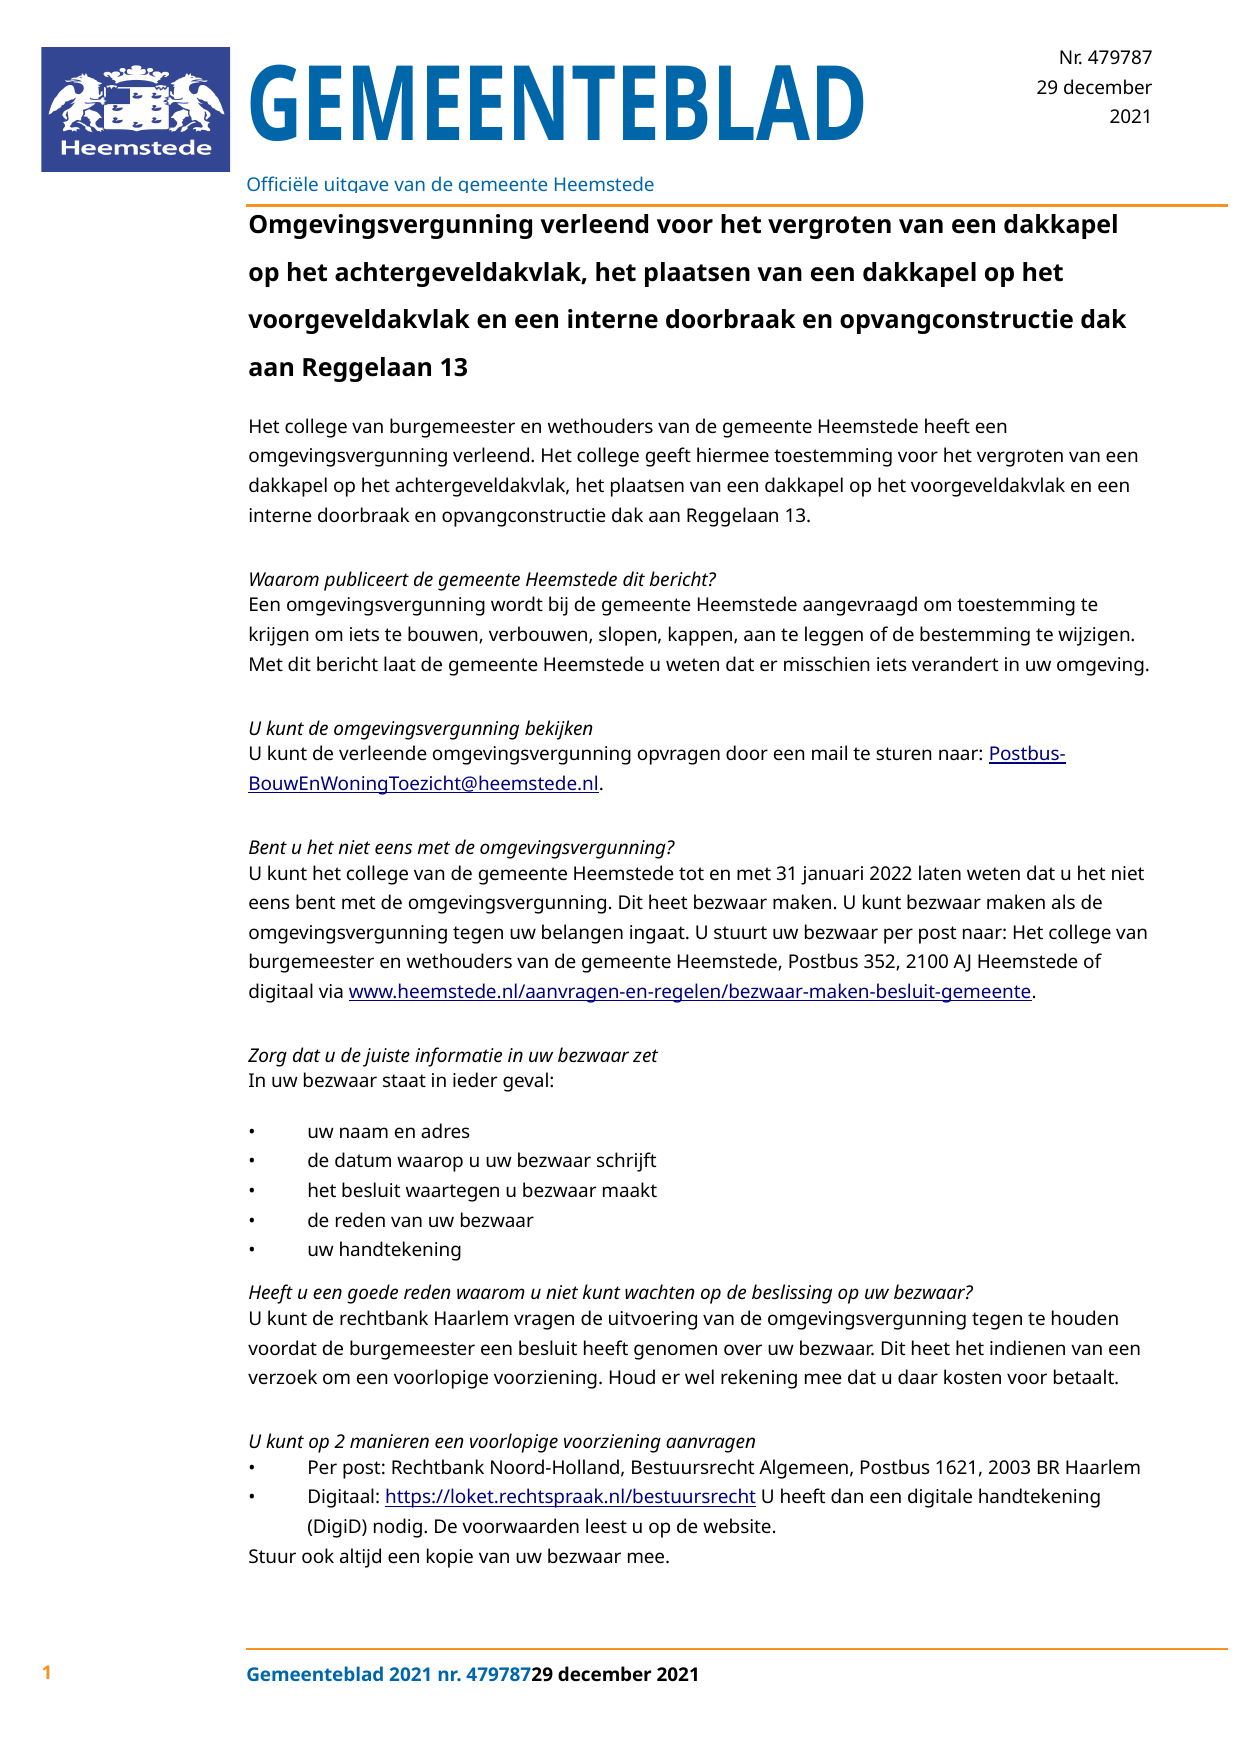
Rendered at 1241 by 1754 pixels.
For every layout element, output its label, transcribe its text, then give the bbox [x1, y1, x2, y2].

list de datum waarop u uw bezwaar schrijft [248, 1148, 1152, 1173]
text Zorg dat u de juiste informatie in uw bezwaar zet [248, 1042, 1152, 1068]
text In uw bezwaar staat in ieder geval: [248, 1068, 1152, 1093]
text U kunt het college van de gemeente Heemstede tot en met 31 januari 2022 laten weten dat u het niet eens bent met de omgevingsvergunning. Dit heet bezwaar maken. U kunt bezwaar maken als de omgevingsvergunning tegen uw belangen ingaat. U stuurt uw bezwaar per post naar: Het college van burgemeester en wethouders van de gemeente Heemstede, Postbus 352, 2100 AJ Heemstede of digitaal via www.heemstede.nl/aanvragen-en-regelen/bezwaar-maken-besluit-gemeente. [248, 860, 1152, 1004]
list het besluit waartegen u bezwaar maakt [248, 1177, 1152, 1203]
list Per post: Rechtbank Noord-Holland, Bestuursrecht Algemeen, Postbus 1621, 2003 BR Haarlem [248, 1454, 1152, 1480]
text U kunt op 2 manieren een voorlopige voorziening aanvragen [248, 1428, 1152, 1454]
text Stuur ook altijd een kopie van uw bezwaar mee. [248, 1543, 1152, 1569]
list uw naam en adres [248, 1118, 1152, 1144]
text U kunt de omgevingsvergunning bekijken [248, 715, 1152, 740]
text Bent u het niet eens met de omgevingsvergunning? [248, 834, 1152, 860]
text U kunt de rechtbank Haarlem vragen de uitvoering van de omgevingsvergunning tegen te houden voordat de burgemeester een besluit heeft genomen over uw bezwaar. Dit heet het indienen van een verzoek om een voorlopige voorziening. Houd er wel rekening mee dat u daar kosten voor betaalt. [248, 1305, 1152, 1390]
list Digitaal: https://loket.rechtspraak.nl/bestuursrecht U heeft dan een digitale handtekening (DigiD) nodig. De voorwaarden leest u op de website. [248, 1484, 1152, 1539]
text Het college van burgemeester en wethouders van de gemeente Heemstede heeft een omgevingsvergunning verleend. Het college geeft hiermee toestemming voor het vergroten van een dakkapel op het achtergeveldakvlak, het plaatsen van een dakkapel op het voorgeveldakvlak en een interne doorbraak en opvangconstructie dak aan Reggelaan 13. [248, 413, 1152, 528]
list uw handtekening [248, 1236, 1152, 1262]
text Waarom publiceert de gemeente Heemstede dit bericht? [248, 566, 1152, 592]
text Heeft u een goede reden waarom u niet kunt wachten op de beslissing op uw bezwaar? [248, 1279, 1152, 1305]
text Omgevingsvergunning verleend voor het vergroten van een dakkapel op het achtergeveldakvlak, het plaatsen van een dakkapel op het voorgeveldakvlak en een interne doorbraak en opvangconstructie dak aan Reggelaan 13 [248, 207, 1152, 384]
text Een omgevingsvergunning wordt bij de gemeente Heemstede aangevraagd om toestemming te krijgen om iets te bouwen, verbouwen, slopen, kappen, aan te leggen of de bestemming te wijzigen. Met dit bericht laat de gemeente Heemstede u weten dat er misschien iets verandert in uw omgeving. [248, 592, 1152, 676]
text U kunt de verleende omgevingsvergunning opvragen door een mail te sturen naar: Postbus-BouwEnWoningToezicht@heemstede.nl. [248, 740, 1152, 796]
picture [41, 47, 231, 172]
list de reden van uw bezwaar [248, 1207, 1152, 1233]
